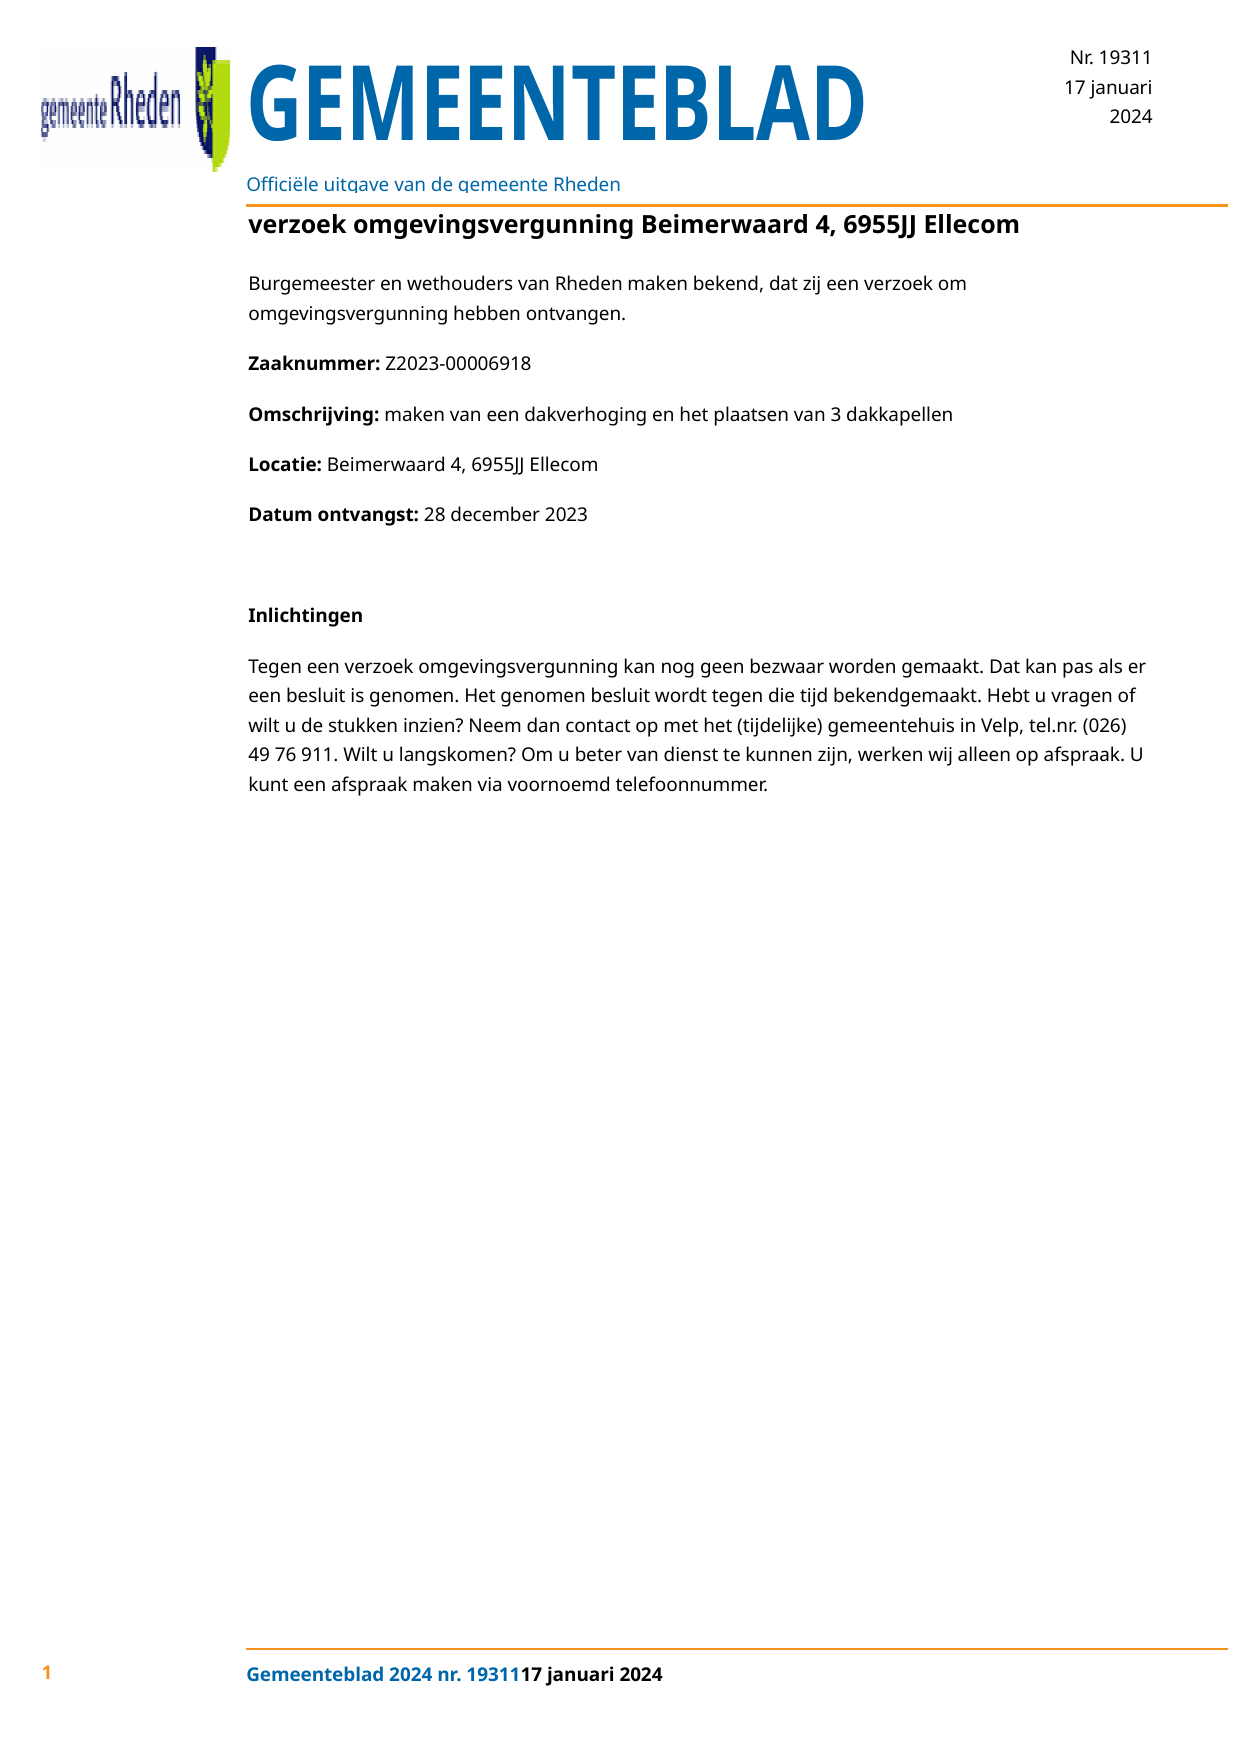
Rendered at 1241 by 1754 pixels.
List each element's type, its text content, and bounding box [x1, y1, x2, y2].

text Datum ontvangst: 28 december 2023 [248, 502, 1152, 527]
text Omschrijving: maken van een dakverhoging en het plaatsen van 3 dakkapellen [248, 401, 1152, 426]
text Burgemeester en wethouders van Rheden maken bekend, dat zij een verzoek om omgevingsvergunning hebben ontvangen. [248, 270, 1152, 326]
text Zaaknummer: Z2023-00006918 [248, 350, 1152, 376]
text Tegen een verzoek omgevingsvergunning kan nog geen bezwaar worden gemaakt. Dat kan pas als er een besluit is genomen. Het genomen besluit wordt tegen die tijd bekendgemaakt. Hebt u vragen of wilt u de stukken inzien? Neem dan contact op met het (tijdelijke) gemeentehuis in Velp, tel.nr. (026) 49 76 911. Wilt u langskomen? Om u beter van dienst te kunnen zijn, werken wij alleen op afspraak. U kunt een afspraak maken via voornoemd telefoonnummer. [248, 653, 1152, 797]
text verzoek omgevingsvergunning Beimerwaard 4, 6955JJ Ellecom [248, 207, 1152, 241]
text Inlichtingen [248, 602, 1152, 628]
picture [41, 47, 231, 172]
text Locatie: Beimerwaard 4, 6955JJ Ellecom [248, 451, 1152, 477]
